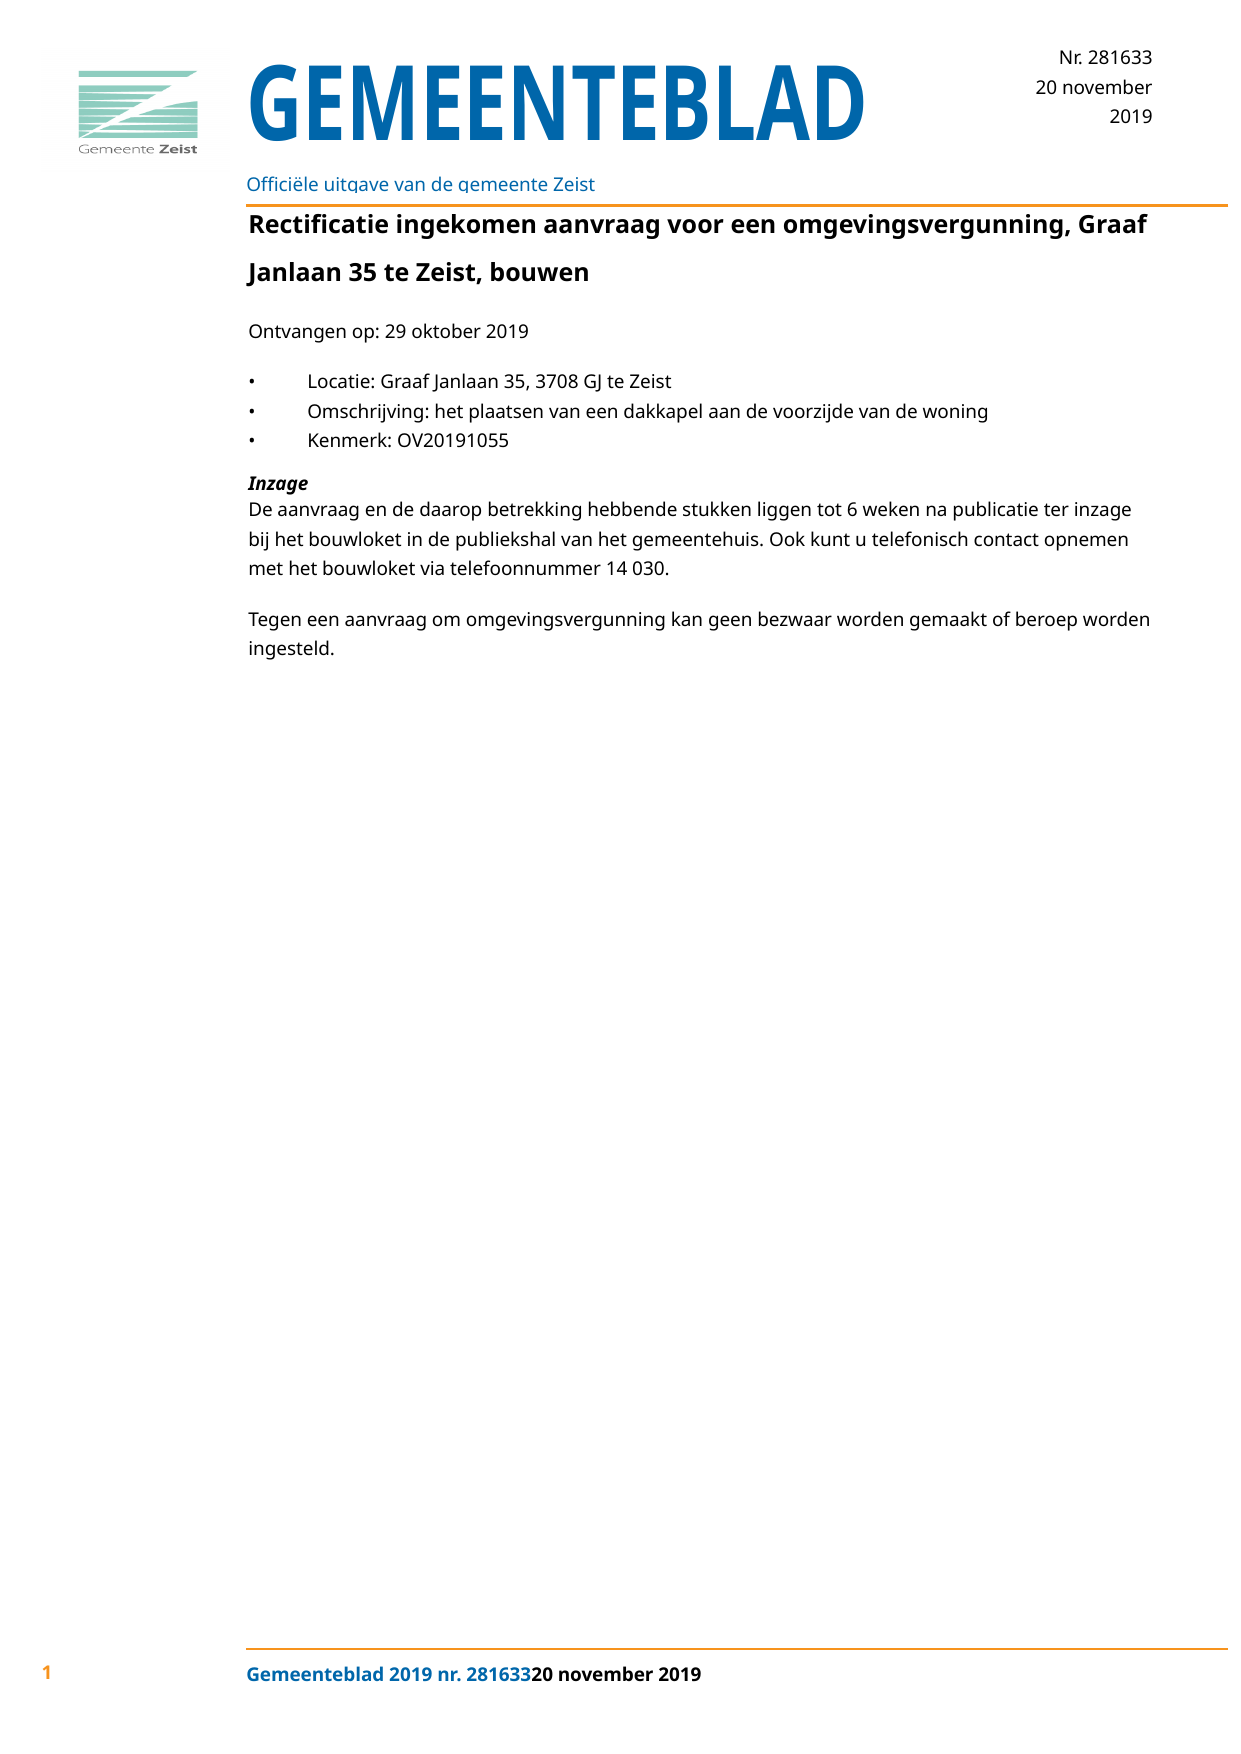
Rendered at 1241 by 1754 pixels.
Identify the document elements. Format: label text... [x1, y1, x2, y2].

picture [41, 47, 231, 172]
list Kenmerk: OV20191055 [248, 427, 1152, 453]
text Inzage [248, 471, 1152, 496]
text Tegen een aanvraag om omgevingsvergunning kan geen bezwaar worden gemaakt of beroep worden ingesteld. [248, 606, 1152, 661]
text De aanvraag en de daarop betrekking hebbende stukken liggen tot 6 weken na publicatie ter inzage bij het bouwloket in de publiekshal van het gemeentehuis. Ook kunt u telefonisch contact opnemen met het bouwloket via telefoonnummer 14 030. [248, 496, 1152, 581]
text Rectificatie ingekomen aanvraag voor een omgevingsvergunning, Graaf Janlaan 35 te Zeist, bouwen [248, 207, 1152, 288]
text Ontvangen op: 29 oktober 2019 [248, 318, 1152, 344]
list Omschrijving: het plaatsen van een dakkapel aan de voorzijde van de woning [248, 398, 1152, 424]
list Locatie: Graaf Janlaan 35, 3708 GJ te Zeist [248, 368, 1152, 394]
